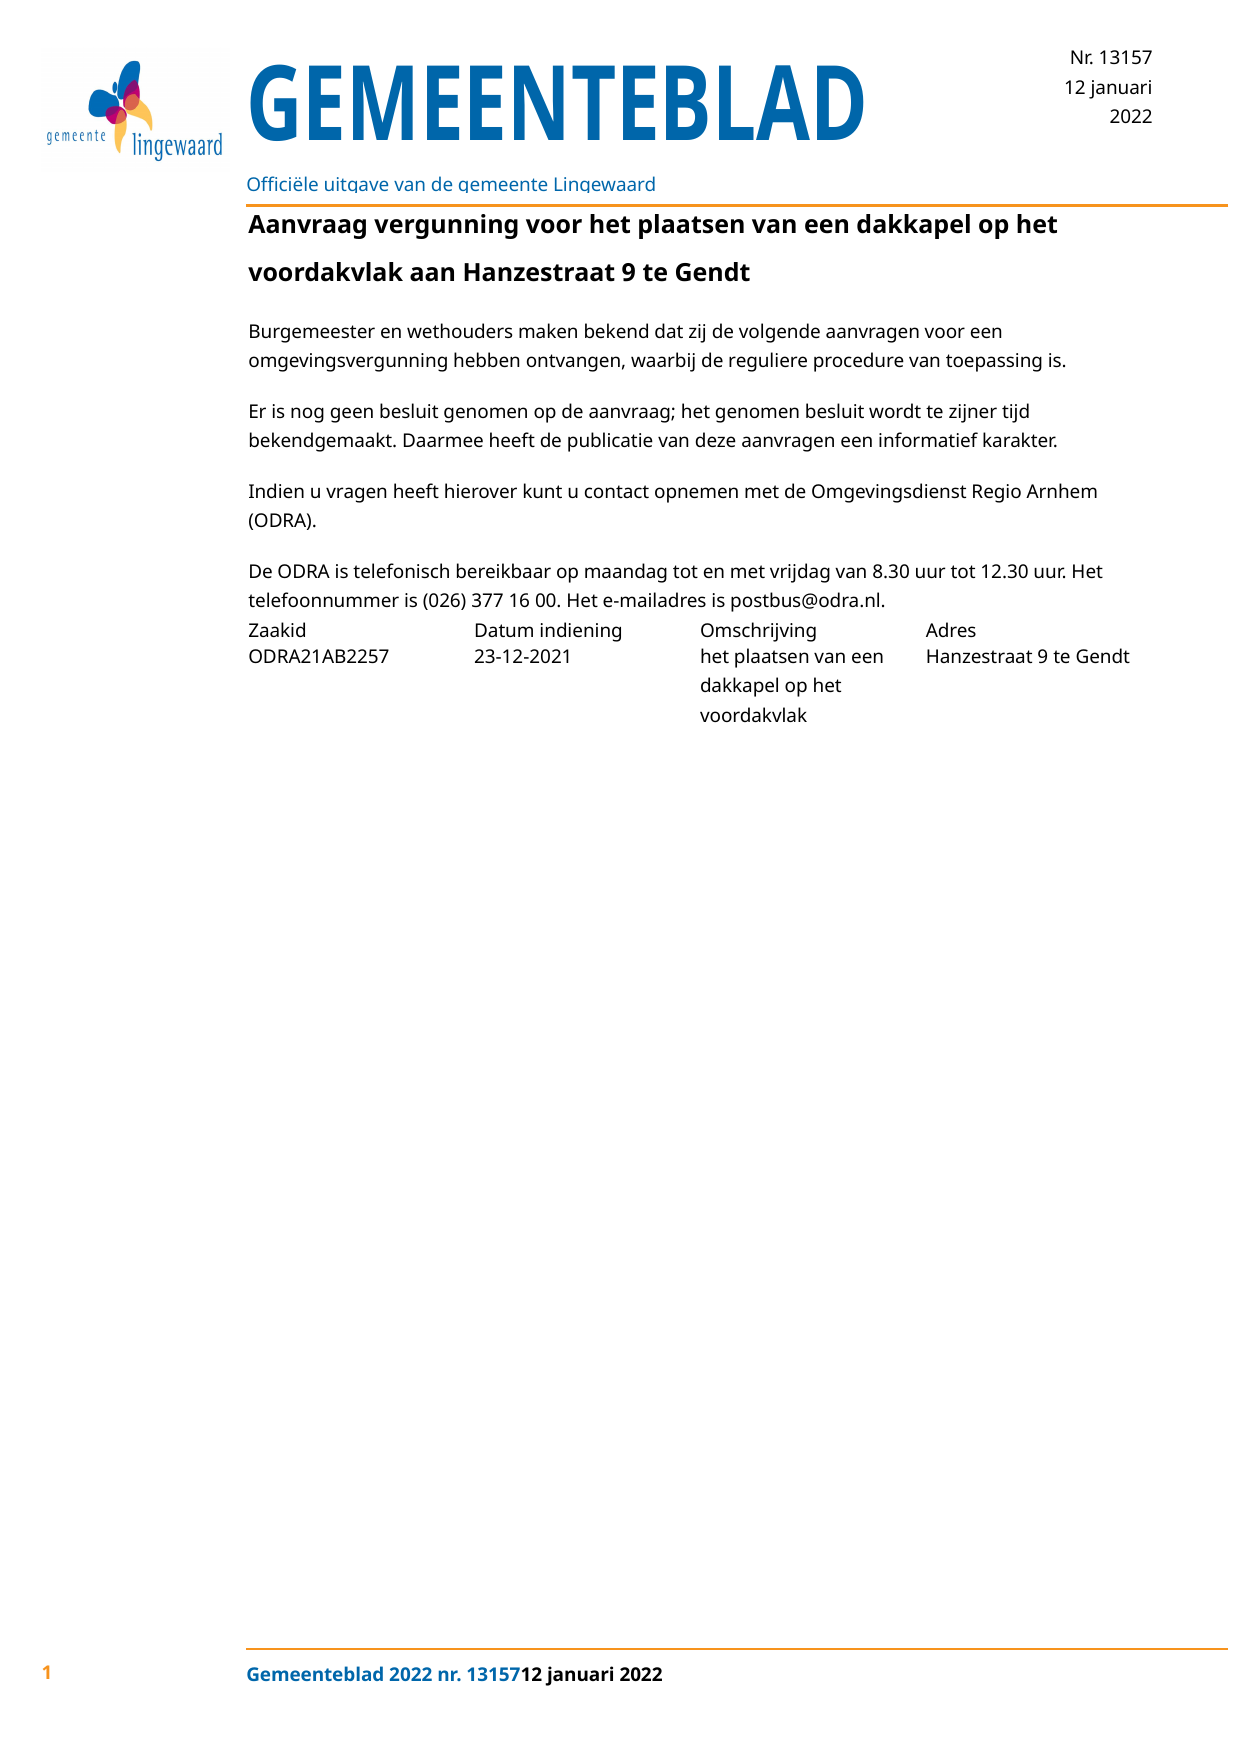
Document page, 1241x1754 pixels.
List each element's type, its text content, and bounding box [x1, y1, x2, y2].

table_header Zaakid [248, 617, 474, 643]
table_header Datum indiening [474, 617, 700, 643]
table_cell het plaatsen van een dakkapel op het voordakvlak [700, 643, 926, 728]
text De ODRA is telefonisch bereikbaar op maandag tot en met vrijdag van 8.30 uur tot 12.30 uur. Het telefoonnummer is (026) 377 16 00. Het e-mailadres is postbus@odra.nl. [248, 558, 1152, 613]
table_header Omschrijving [700, 617, 926, 643]
table_cell ODRA21AB2257 [248, 643, 474, 728]
text Indien u vragen heeft hierover kunt u contact opnemen met de Omgevingsdienst Regio Arnhem (ODRA). [248, 478, 1152, 533]
text Er is nog geen besluit genomen op de aanvraag; het genomen besluit wordt te zijner tijd bekendgemaakt. Daarmee heeft de publicatie van deze aanvragen een informatief karakter. [248, 398, 1152, 453]
text Aanvraag vergunning voor het plaatsen van een dakkapel op het voordakvlak aan Hanzestraat 9 te Gendt [248, 207, 1152, 288]
table_cell 23-12-2021 [474, 643, 700, 728]
table_header Adres [926, 617, 1152, 643]
table_cell Hanzestraat 9 te Gendt [926, 643, 1152, 728]
picture [41, 47, 231, 172]
text Burgemeester en wethouders maken bekend dat zij de volgende aanvragen voor een omgevingsvergunning hebben ontvangen, waarbij de reguliere procedure van toepassing is. [248, 318, 1152, 373]
